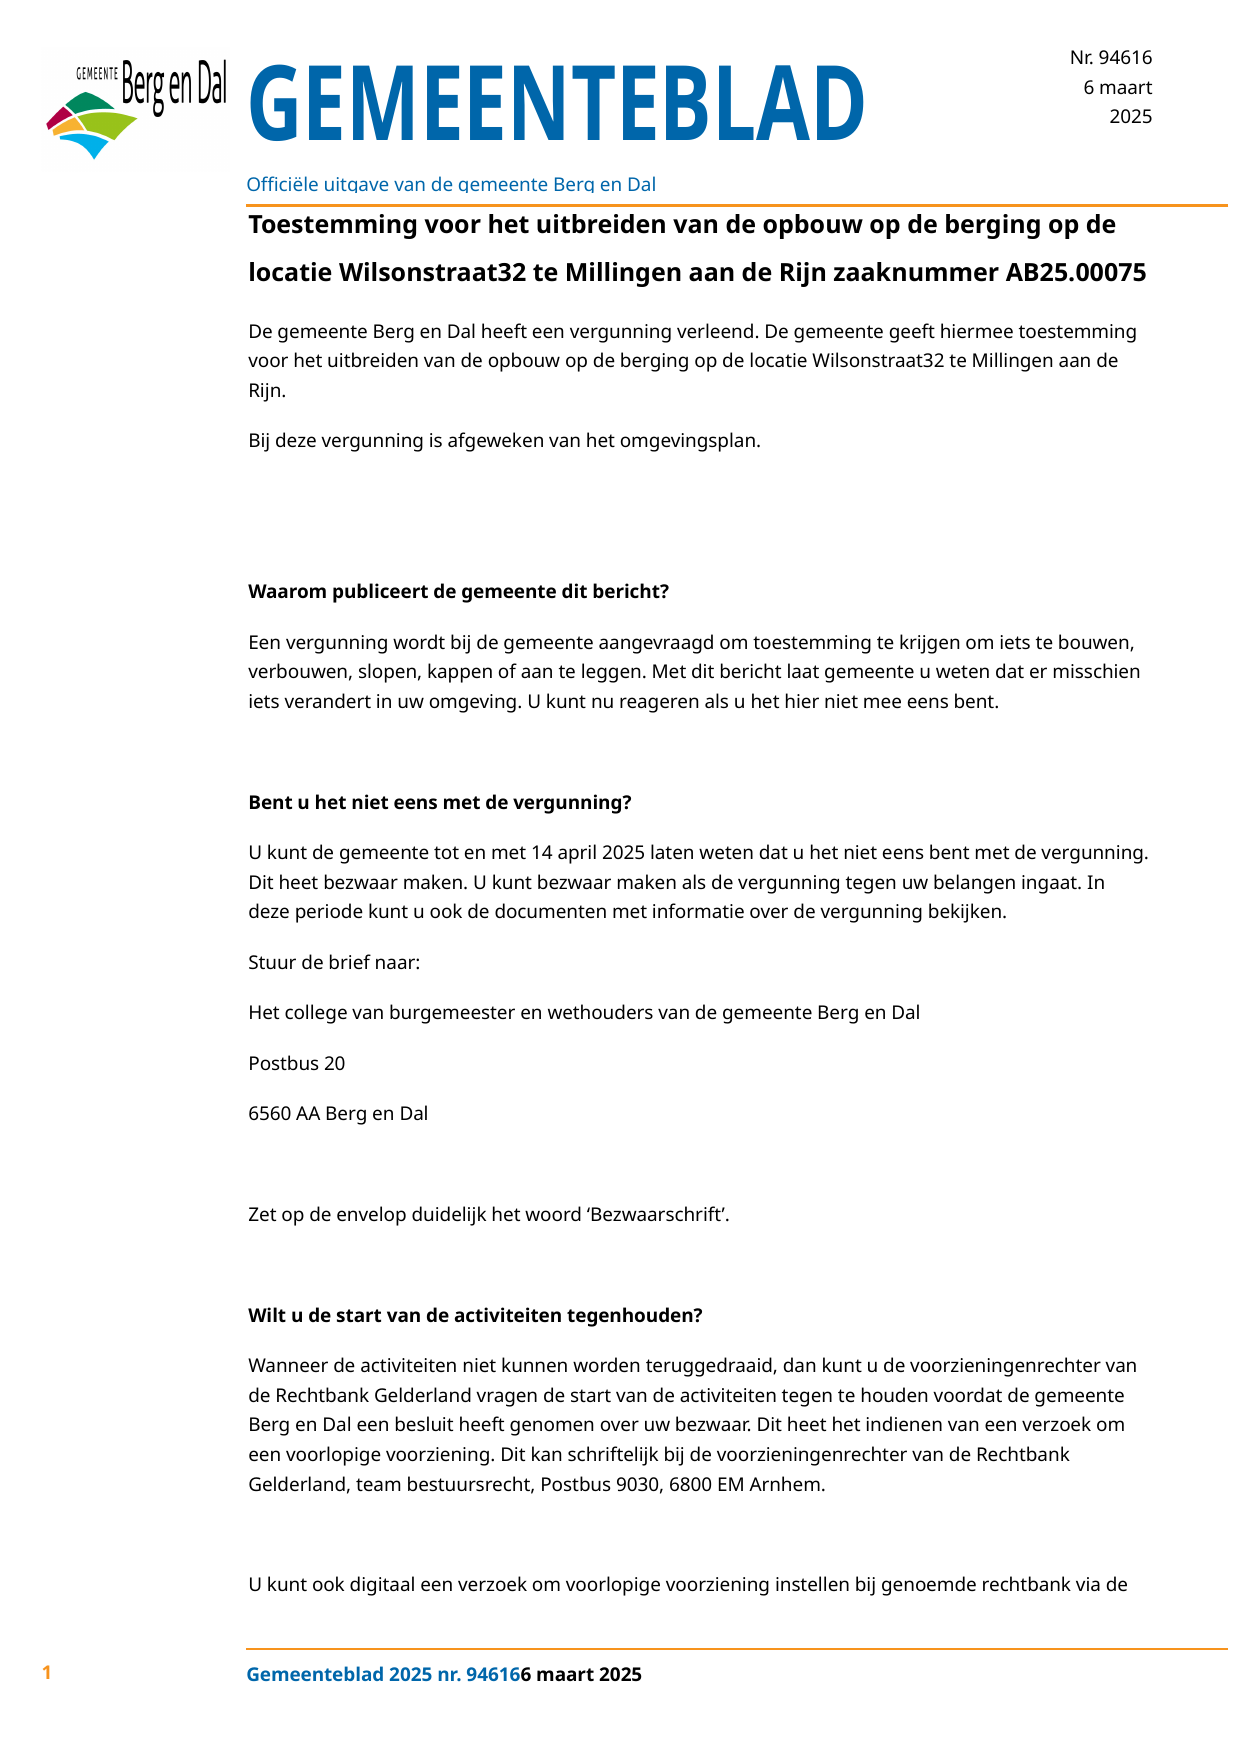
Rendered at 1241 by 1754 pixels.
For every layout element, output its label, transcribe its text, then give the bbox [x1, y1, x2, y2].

text 6560 AA Berg en Dal [248, 1100, 1152, 1126]
text Wilt u de start van de activiteiten tegenhouden? [248, 1302, 1152, 1328]
text Wanneer de activiteiten niet kunnen worden teruggedraaid, dan kunt u de voorzieningenrechter van de Rechtbank Gelderland vragen de start van de activiteiten tegen te houden voordat de gemeente Berg en Dal een besluit heeft genomen over uw bezwaar. Dit heet het indienen van een verzoek om een voorlopige voorziening. Dit kan schriftelijk bij de voorzieningenrechter van de Rechtbank Gelderland, team bestuursrecht, Postbus 9030, 6800 EM Arnhem. [248, 1352, 1152, 1497]
text De gemeente Berg en Dal heeft een vergunning verleend. De gemeente geeft hiermee toestemming voor het uitbreiden van de opbouw op de berging op de locatie Wilsonstraat32 te Millingen aan de Rijn. [248, 318, 1152, 403]
picture [41, 47, 231, 172]
text Bent u het niet eens met de vergunning? [248, 789, 1152, 815]
text Een vergunning wordt bij de gemeente aangevraagd om toestemming te krijgen om iets te bouwen, verbouwen, slopen, kappen of aan te leggen. Met dit bericht laat gemeente u weten dat er misschien iets verandert in uw omgeving. U kunt nu reageren als u het hier niet mee eens bent. [248, 629, 1152, 714]
text U kunt ook digitaal een verzoek om voorlopige voorziening instellen bij genoemde rechtbank via de [248, 1572, 1152, 1597]
text Waarom publiceert de gemeente dit bericht? [248, 579, 1152, 604]
text Zet op de envelop duidelijk het woord ‘Bezwaarschrift’. [248, 1201, 1152, 1227]
text Stuur de brief naar: [248, 949, 1152, 975]
text U kunt de gemeente tot en met 14 april 2025 laten weten dat u het niet eens bent met de vergunning. Dit heet bezwaar maken. U kunt bezwaar maken als de vergunning tegen uw belangen ingaat. In deze periode kunt u ook de documenten met informatie over de vergunning bekijken. [248, 839, 1152, 924]
text Het college van burgemeester en wethouders van de gemeente Berg en Dal [248, 999, 1152, 1025]
text Toestemming voor het uitbreiden van de opbouw op de berging op de locatie Wilsonstraat32 te Millingen aan de Rijn zaaknummer AB25.00075 [248, 207, 1152, 288]
text Postbus 20 [248, 1050, 1152, 1076]
text Bij deze vergunning is afgeweken van het omgevingsplan. [248, 427, 1152, 453]
